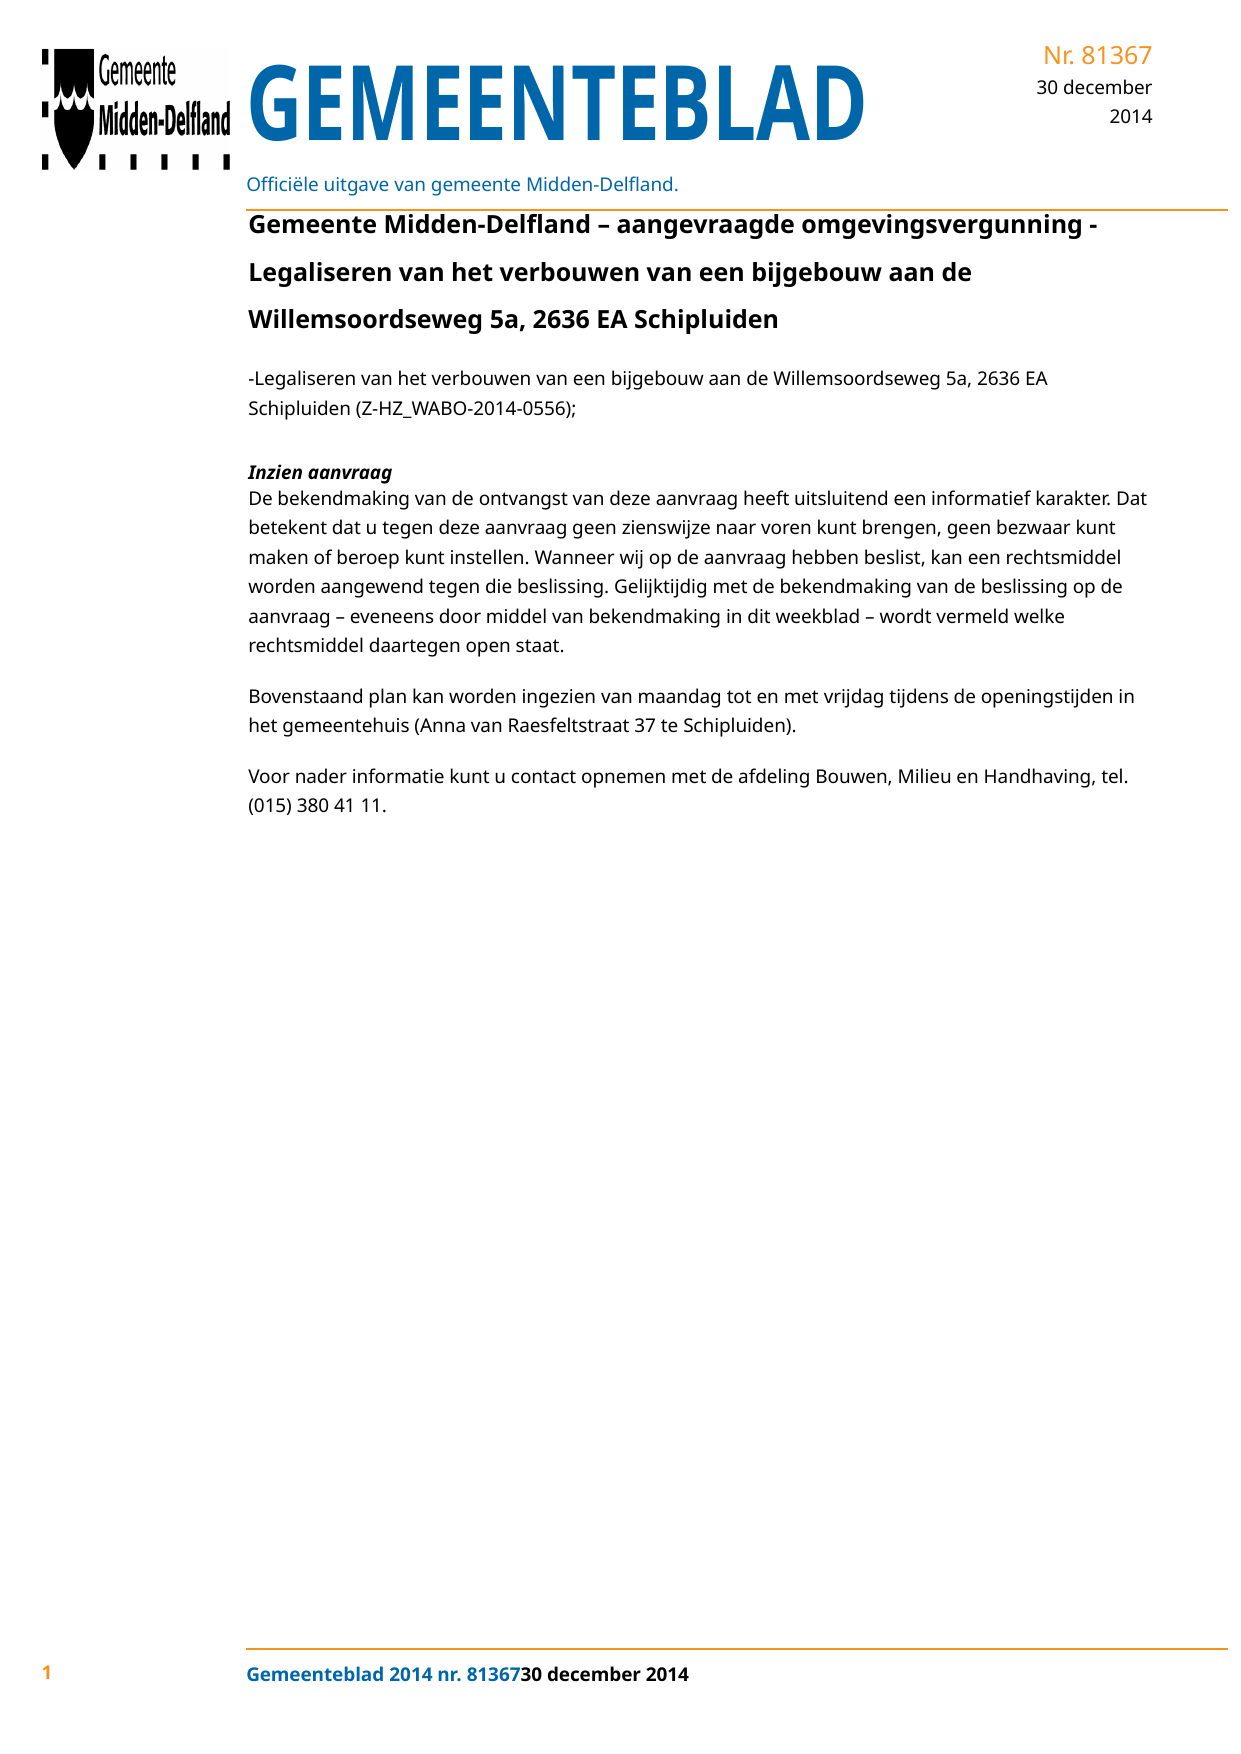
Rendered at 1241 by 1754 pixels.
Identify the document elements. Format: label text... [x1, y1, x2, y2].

text -Legaliseren van het verbouwen van een bijgebouw aan de Willemsoordseweg 5a, 2636 EA Schipluiden (Z-HZ_WABO-2014-0556); [248, 366, 1152, 421]
text Gemeente Midden-Delfland – aangevraagde omgevingsvergunning - Legaliseren van het verbouwen van een bijgebouw aan de Willemsoordseweg 5a, 2636 EA Schipluiden [248, 211, 1152, 336]
text De bekendmaking van de ontvangst van deze aanvraag heeft uitsluitend een informatief karakter. Dat betekent dat u tegen deze aanvraag geen zienswijze naar voren kunt brengen, geen bezwaar kunt maken of beroep kunt instellen. Wanneer wij op de aanvraag hebben beslist, kan een rechtsmiddel worden aangewend tegen die beslissing. Gelijktijdig met de bekendmaking van de beslissing op de aanvraag – eveneens door middel van bekendmaking in dit weekblad – wordt vermeld welke rechtsmiddel daartegen open staat. [248, 485, 1152, 658]
text Bovenstaand plan kan worden ingezien van maandag tot en met vrijdag tijdens de openingstijden in het gemeentehuis (Anna van Raesfeltstraat 37 te Schipluiden). [248, 683, 1152, 738]
text Inzien aanvraag [248, 459, 1152, 485]
text Voor nader informatie kunt u contact opnemen met de afdeling Bouwen, Milieu en Handhaving, tel. (015) 380 41 11. [248, 763, 1152, 818]
picture [41, 47, 231, 172]
